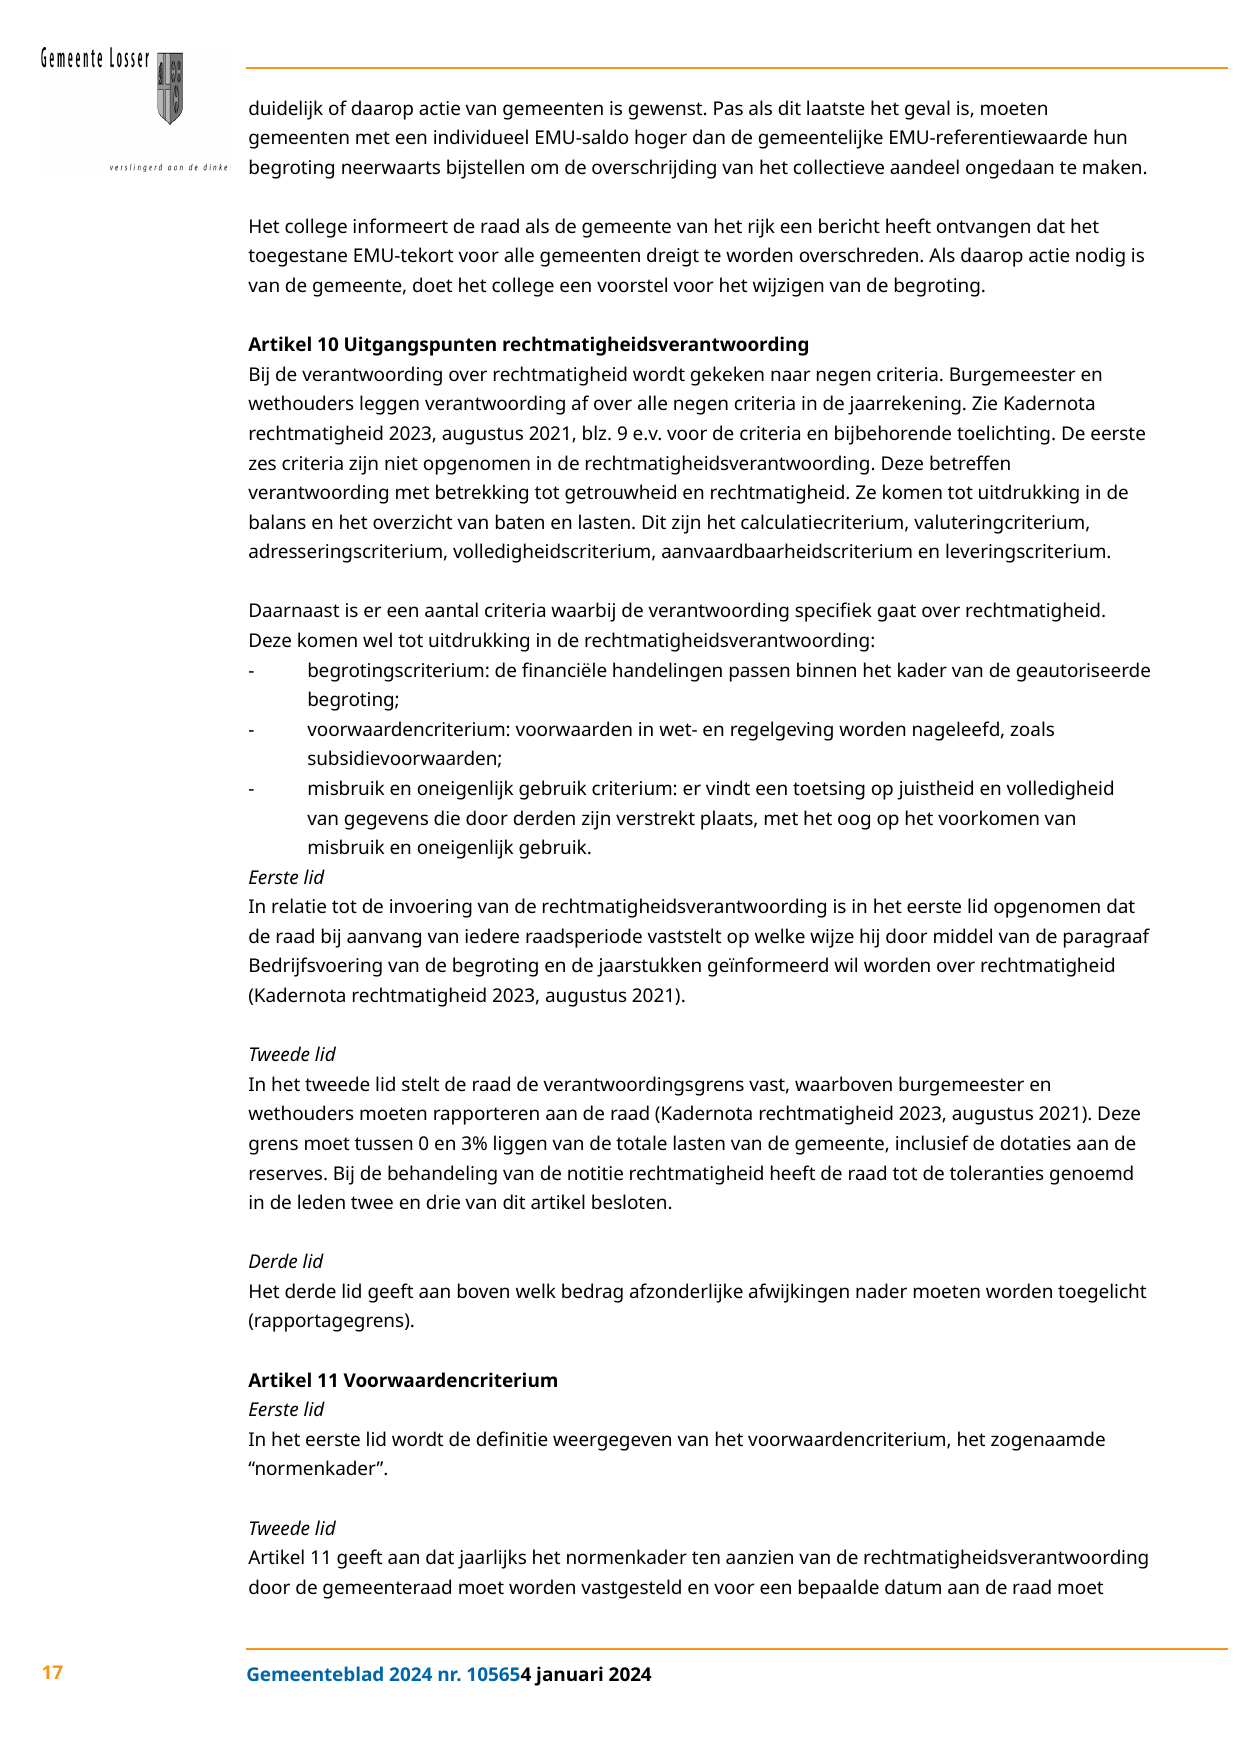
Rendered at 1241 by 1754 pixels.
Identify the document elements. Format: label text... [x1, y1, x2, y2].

text Artikel 11 geeft aan dat jaarlijks het normenkader ten aanzien van de rechtmatigheidsverantwoording door de gemeenteraad moet worden vastgesteld en voor een bepaalde datum aan de raad moet [248, 1544, 1152, 1600]
picture [41, 47, 231, 172]
list misbruik en oneigenlijk gebruik criterium: er vindt een toetsing op juistheid en volledigheid van gegevens die door derden zijn verstrekt plaats, met het oog op het voorkomen van misbruik en oneigenlijk gebruik. [248, 775, 1152, 860]
text Artikel 11 Voorwaardencriterium [248, 1367, 1152, 1393]
text Het college informeert de raad als de gemeente van het rijk een bericht heeft ontvangen dat het toegestane EMU-tekort voor alle gemeenten dreigt te worden overschreden. Als daarop actie nodig is van de gemeente, doet het college een voorstel voor het wijzigen van de begroting. [248, 213, 1152, 298]
text Derde lid [248, 1248, 1152, 1274]
text Het derde lid geeft aan boven welk bedrag afzonderlijke afwijkingen nader moeten worden toegelicht (rapportagegrens). [248, 1278, 1152, 1333]
text In het tweede lid stelt de raad de verantwoordingsgrens vast, waarboven burgemeester en wethouders moeten rapporteren aan de raad (Kadernota rechtmatigheid 2023, augustus 2021). Deze grens moet tussen 0 en 3% liggen van de totale lasten van de gemeente, inclusief de dotaties aan de reserves. Bij de behandeling van de notitie rechtmatigheid heeft de raad tot de toleranties genoemd in de leden twee en drie van dit artikel besloten. [248, 1071, 1152, 1215]
text In relatie tot de invoering van de rechtmatigheidsverantwoording is in het eerste lid opgenomen dat de raad bij aanvang van iedere raadsperiode vaststelt op welke wijze hij door middel van de paragraaf Bedrijfsvoering van de begroting en de jaarstukken geïnformeerd wil worden over rechtmatigheid (Kadernota rechtmatigheid 2023, augustus 2021). [248, 893, 1152, 1008]
text Eerste lid [248, 1396, 1152, 1422]
text Daarnaast is er een aantal criteria waarbij de verantwoording specifiek gaat over rechtmatigheid. Deze komen wel tot uitdrukking in de rechtmatigheidsverantwoording: [248, 598, 1152, 653]
text duidelijk of daarop actie van gemeenten is gewenst. Pas als dit laatste het geval is, moeten gemeenten met een individueel EMU-saldo hoger dan de gemeentelijke EMU-referentiewaarde hun begroting neerwaarts bijstellen om de overschrijding van het collectieve aandeel ongedaan te maken. [248, 95, 1152, 180]
text Bij de verantwoording over rechtmatigheid wordt gekeken naar negen criteria. Burgemeester en wethouders leggen verantwoording af over alle negen criteria in de jaarrekening. Zie Kadernota rechtmatigheid 2023, augustus 2021, blz. 9 e.v. voor de criteria en bijbehorende toelichting. De eerste zes criteria zijn niet opgenomen in de rechtmatigheidsverantwoording. Deze betreffen verantwoording met betrekking tot getrouwheid en rechtmatigheid. Ze komen tot uitdrukking in de balans en het overzicht van baten en lasten. Dit zijn het calculatiecriterium, valuteringcriterium, adresseringscriterium, volledigheidscriterium, aanvaardbaarheidscriterium en leveringscriterium. [248, 361, 1152, 564]
text Tweede lid [248, 1041, 1152, 1067]
text Eerste lid [248, 864, 1152, 890]
text Tweede lid [248, 1515, 1152, 1541]
text In het eerste lid wordt de definitie weergegeven van het voorwaardencriterium, het zogenaamde “normenkader”. [248, 1426, 1152, 1481]
text Artikel 10 Uitgangspunten rechtmatigheidsverantwoording [248, 331, 1152, 357]
list voorwaardencriterium: voorwaarden in wet- en regelgeving worden nageleefd, zoals subsidievoorwaarden; [248, 716, 1152, 771]
list begrotingscriterium: de financiële handelingen passen binnen het kader van de geautoriseerde begroting; [248, 657, 1152, 712]
